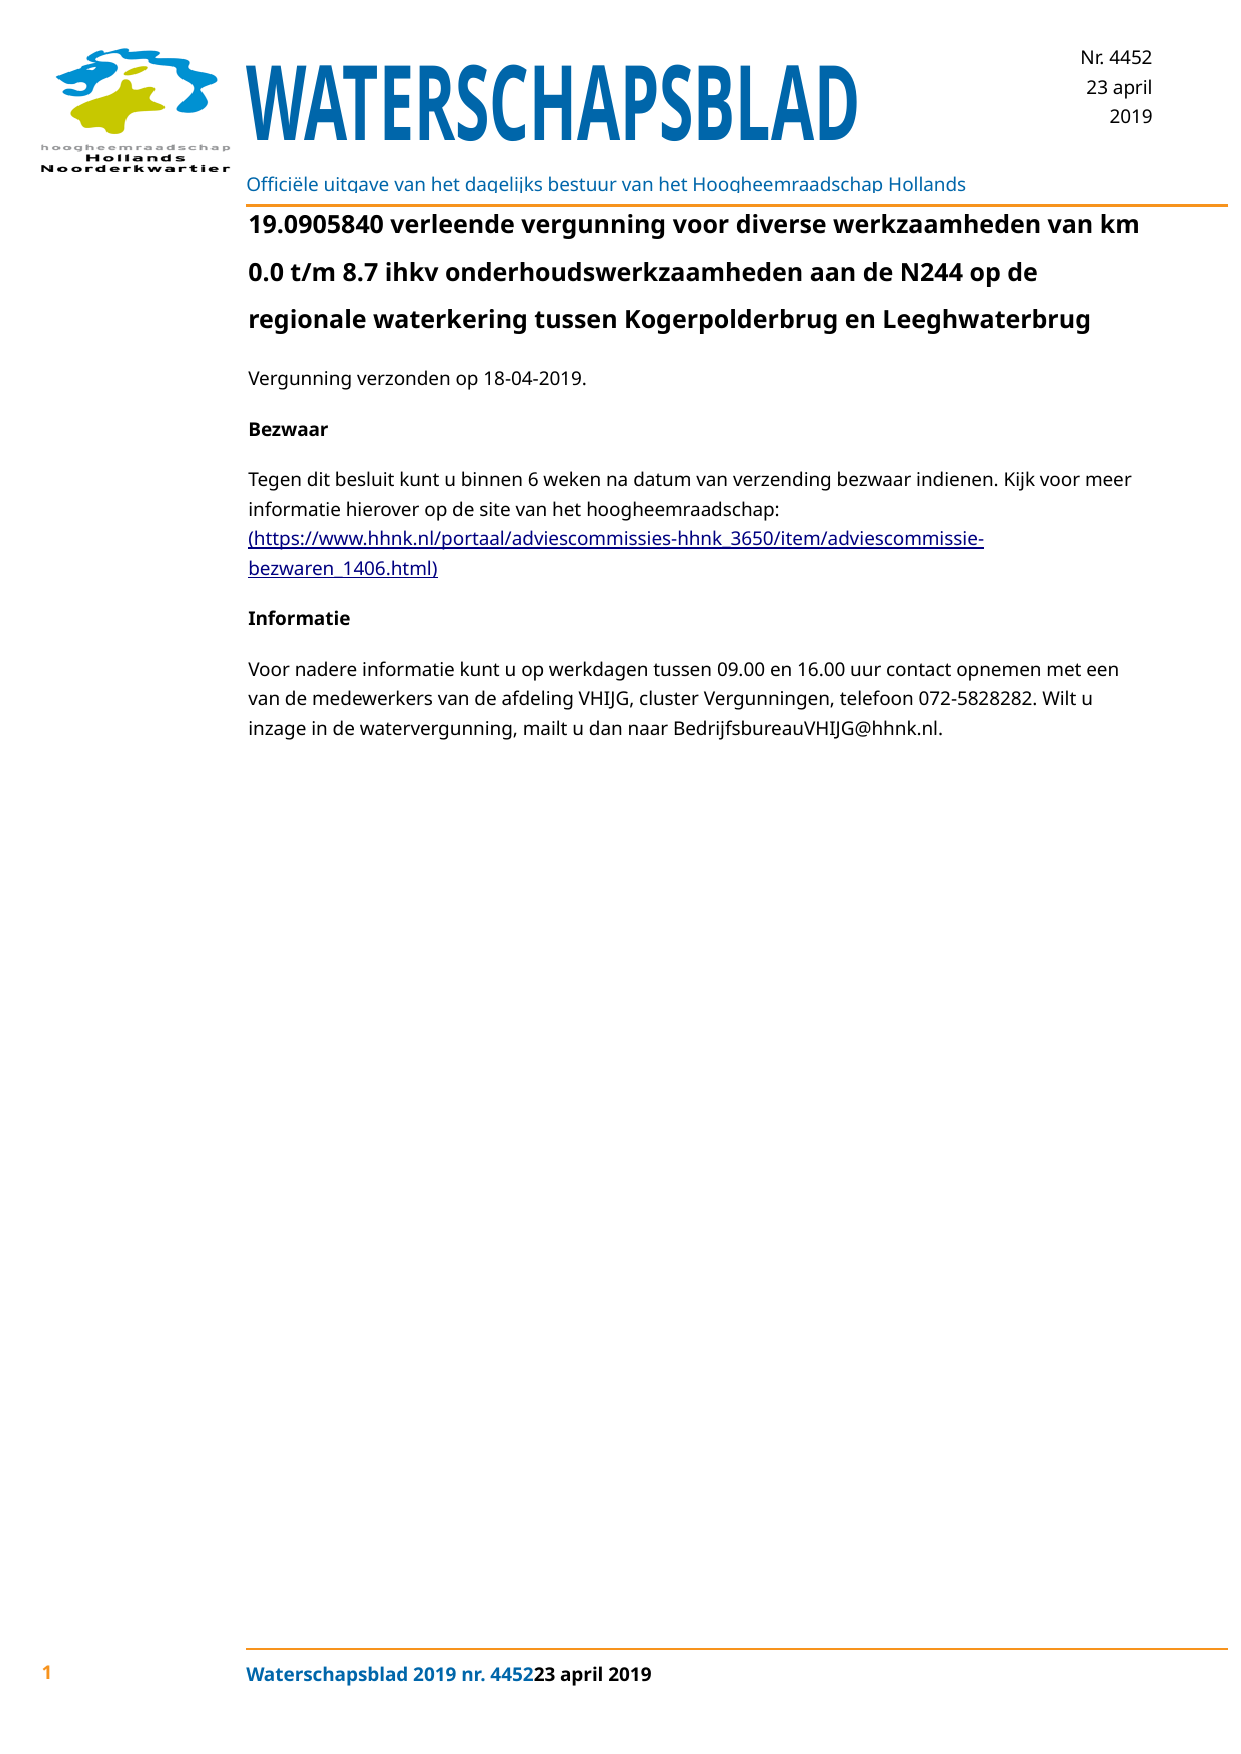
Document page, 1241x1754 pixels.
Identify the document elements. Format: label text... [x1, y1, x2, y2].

text Bezwaar [248, 416, 1152, 442]
text Informatie [248, 606, 1152, 631]
picture [41, 47, 231, 172]
text 19.0905840 verleende vergunning voor diverse werkzaamheden van km 0.0 t/m 8.7 ihkv onderhoudswerkzaamheden aan de N244 op de regionale waterkering tussen Kogerpolderbrug en Leeghwaterbrug [248, 207, 1152, 336]
text Tegen dit besluit kunt u binnen 6 weken na datum van verzending bezwaar indienen. Kijk voor meer informatie hierover op de site van het hoogheemraadschap: (https://www.hhnk.nl/portaal/adviescommissies-hhnk_3650/item/adviescommissie-bezwaren_1406.html) [248, 466, 1152, 581]
text Voor nadere informatie kunt u op werkdagen tussen 09.00 en 16.00 uur contact opnemen met een van de medewerkers van de afdeling VHIJG, cluster Vergunningen, telefoon 072-5828282. Wilt u inzage in de watervergunning, mailt u dan naar BedrijfsbureauVHIJG@hhnk.nl. [248, 656, 1152, 741]
text Vergunning verzonden op 18-04-2019. [248, 366, 1152, 391]
